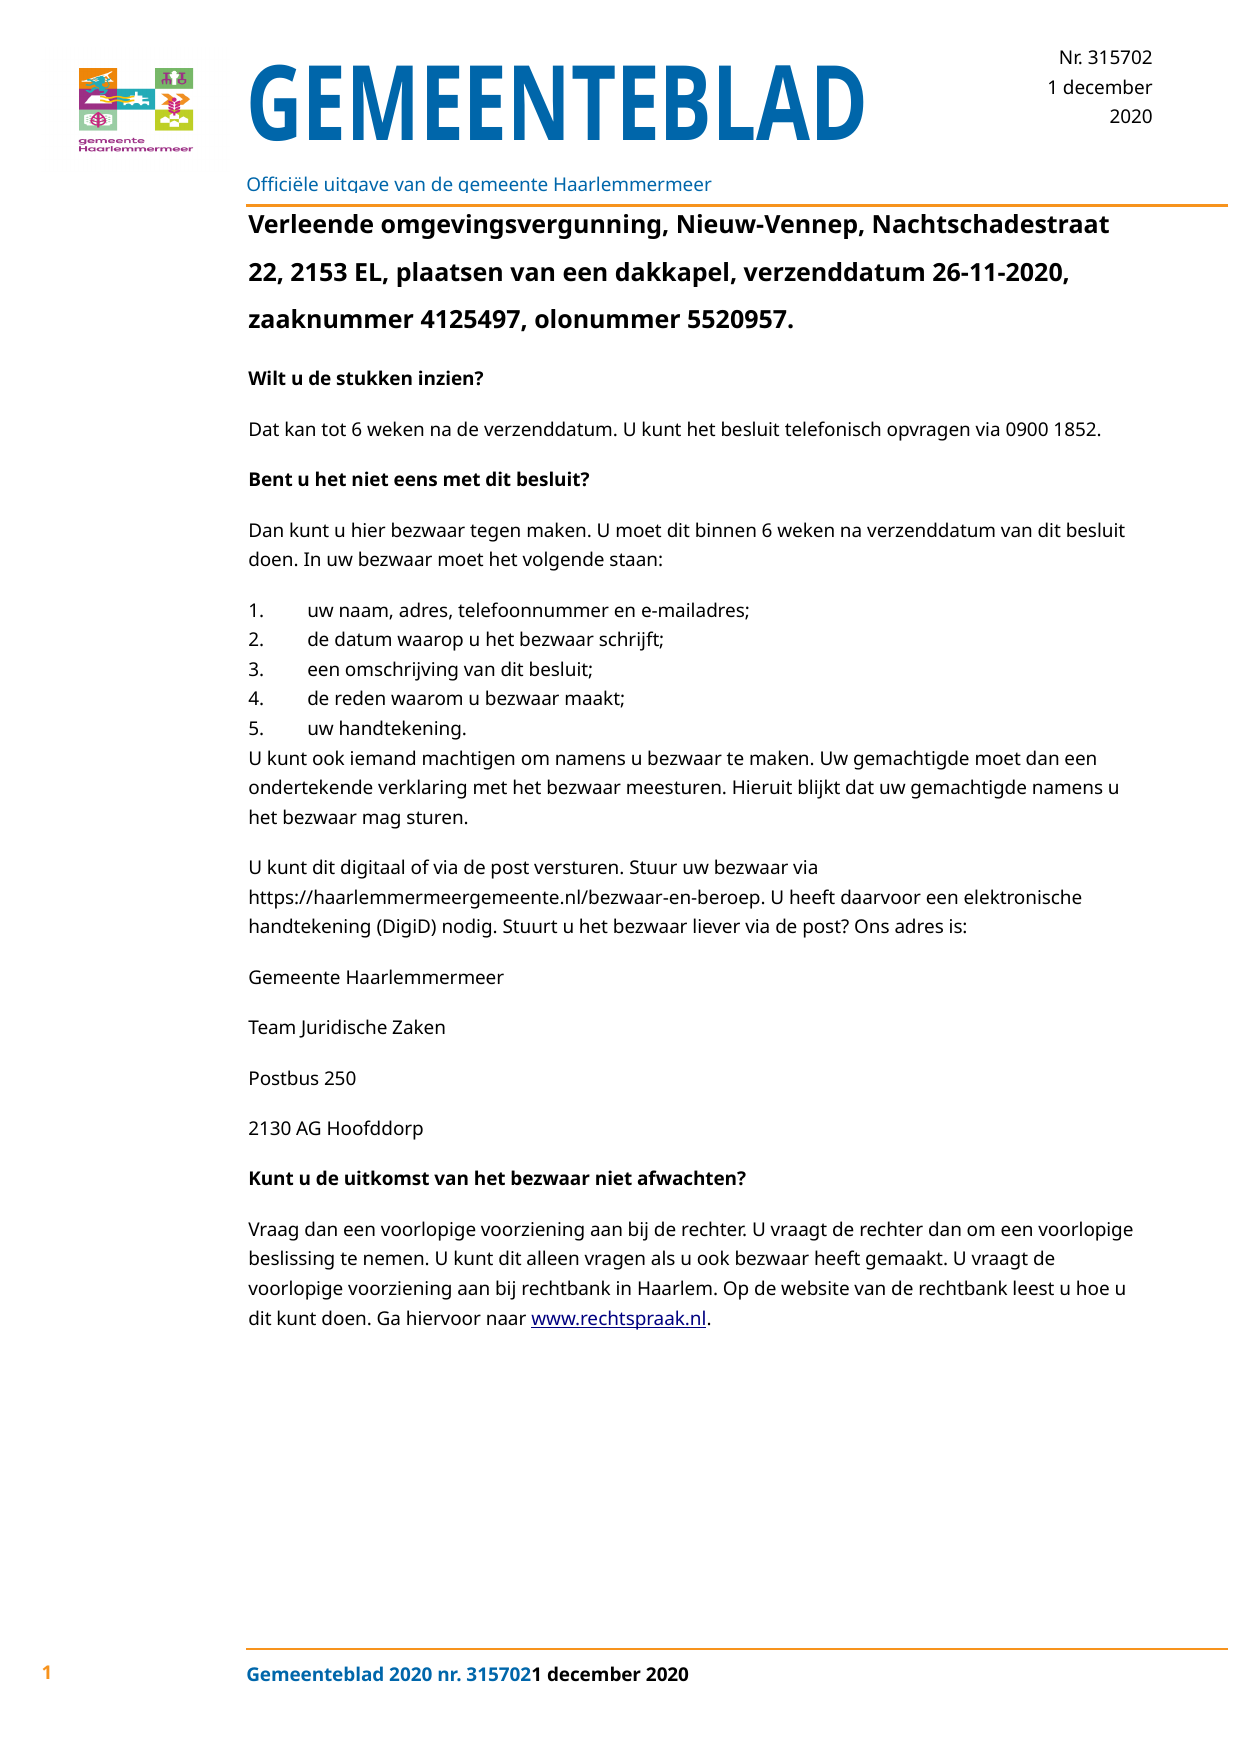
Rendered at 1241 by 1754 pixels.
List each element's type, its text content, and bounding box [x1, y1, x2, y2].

text Verleende omgevingsvergunning, Nieuw-Vennep, Nachtschadestraat 22, 2153 EL, plaatsen van een dakkapel, verzenddatum 26-11-2020, zaaknummer 4125497, olonummer 5520957. [248, 207, 1152, 336]
text 2130 AG Hoofddorp [248, 1115, 1152, 1141]
text Team Juridische Zaken [248, 1014, 1152, 1040]
text Vraag dan een voorlopige voorziening aan bij de rechter. U vraagt de rechter dan om een voorlopige beslissing te nemen. U kunt dit alleen vragen als u ook bezwaar heeft gemaakt. U vraagt de voorlopige voorziening aan bij rechtbank in Haarlem. Op de website van de rechtbank leest u hoe u dit kunt doen. Ga hiervoor naar www.rechtspraak.nl. [248, 1216, 1152, 1330]
text Bent u het niet eens met dit besluit? [248, 466, 1152, 492]
text Wilt u de stukken inzien? [248, 366, 1152, 391]
text Kunt u de uitkomst van het bezwaar niet afwachten? [248, 1166, 1152, 1191]
list uw handtekening. [248, 715, 1152, 741]
text U kunt dit digitaal of via de post versturen. Stuur uw bezwaar via https://haarlemmermeergemeente.nl/bezwaar-en-beroep. U heeft daarvoor een elektronische handtekening (DigiD) nodig. Stuurt u het bezwaar liever via de post? Ons adres is: [248, 854, 1152, 939]
picture [41, 47, 231, 172]
text Gemeente Haarlemmermeer [248, 964, 1152, 989]
text Dan kunt u hier bezwaar tegen maken. U moet dit binnen 6 weken na verzenddatum van dit besluit doen. In uw bezwaar moet het volgende staan: [248, 517, 1152, 572]
text Postbus 250 [248, 1065, 1152, 1090]
list uw naam, adres, telefoonnummer en e-mailadres; [248, 597, 1152, 622]
list een omschrijving van dit besluit; [248, 656, 1152, 682]
text Dat kan tot 6 weken na de verzenddatum. U kunt het besluit telefonisch opvragen via 0900 1852. [248, 416, 1152, 442]
text U kunt ook iemand machtigen om namens u bezwaar te maken. Uw gemachtigde moet dan een ondertekende verklaring met het bezwaar meesturen. Hieruit blijkt dat uw gemachtigde namens u het bezwaar mag sturen. [248, 745, 1152, 829]
list de datum waarop u het bezwaar schrijft; [248, 626, 1152, 652]
list de reden waarom u bezwaar maakt; [248, 686, 1152, 711]
